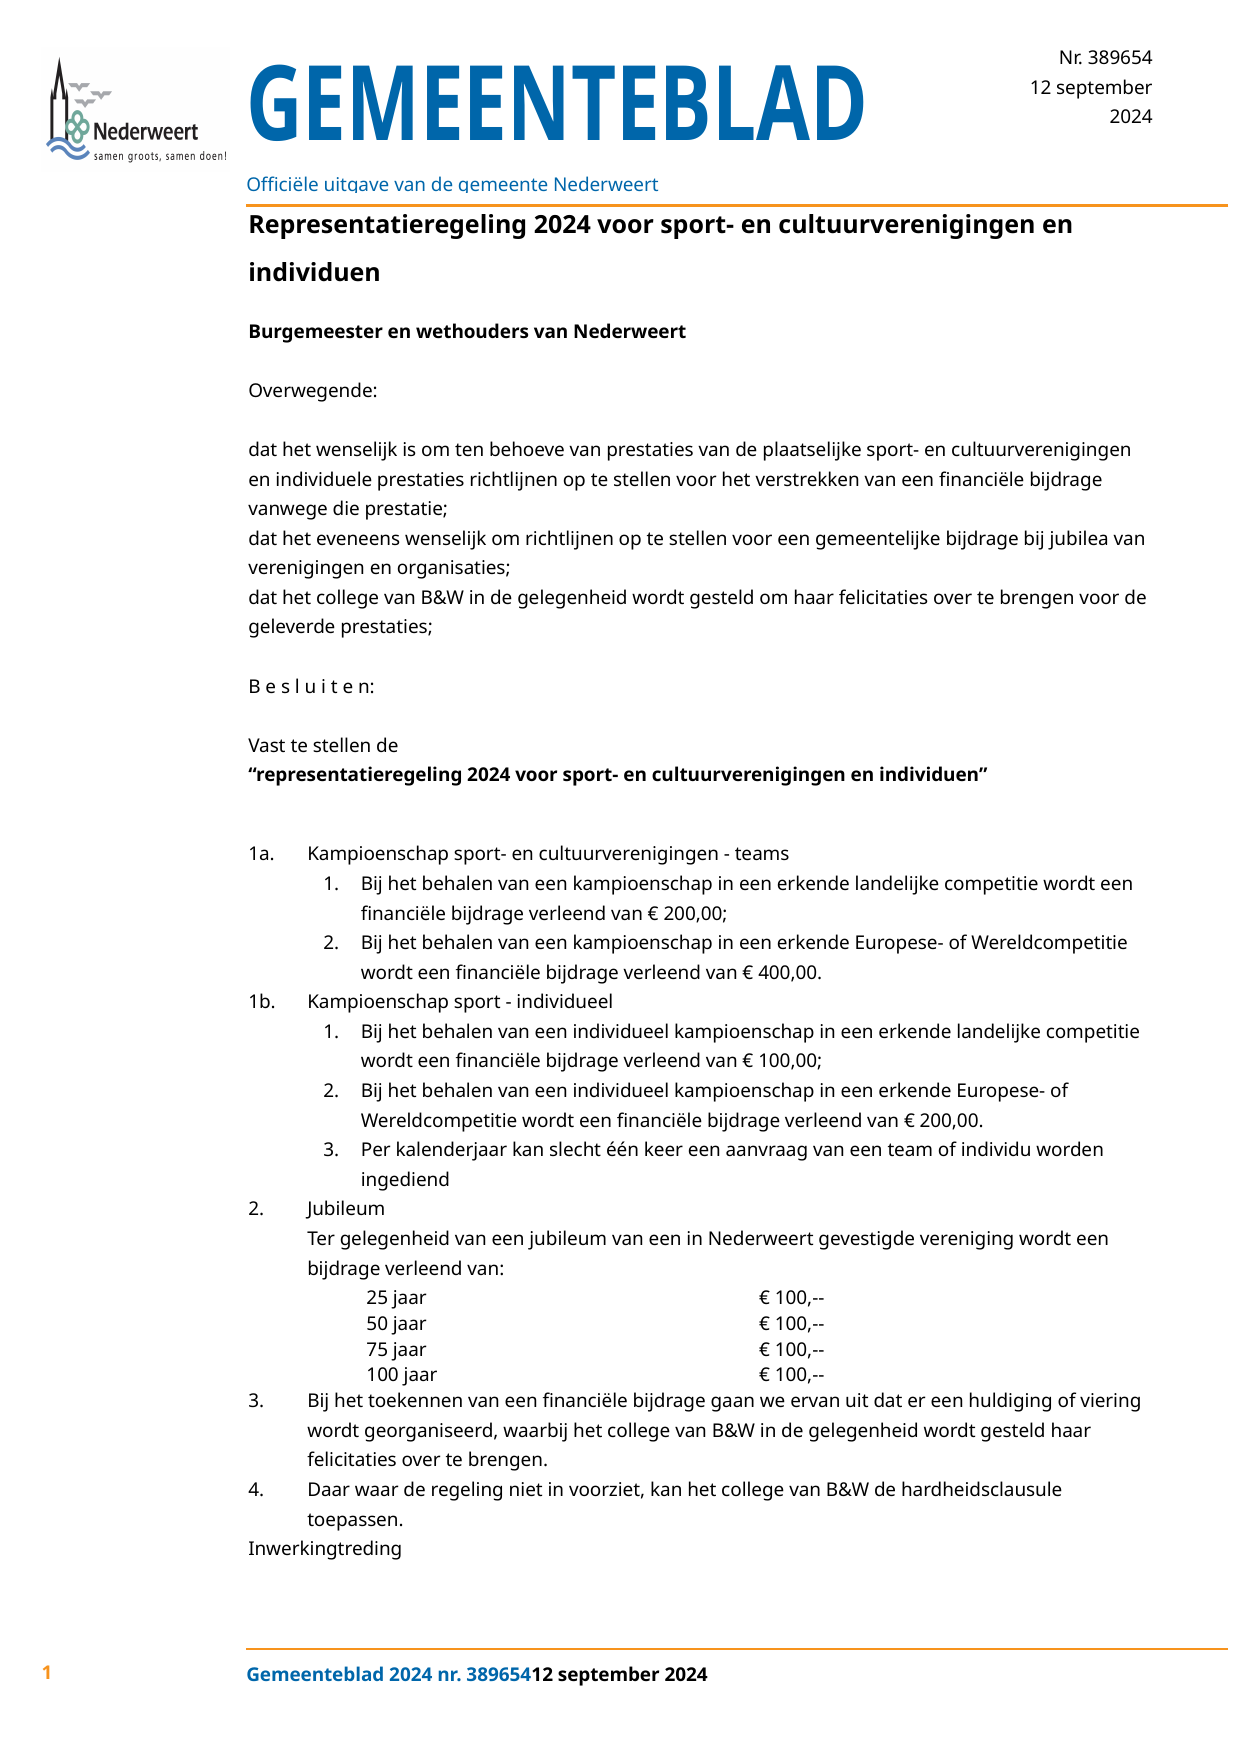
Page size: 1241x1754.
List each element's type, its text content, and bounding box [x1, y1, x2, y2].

list Per kalenderjaar kan slecht één keer een aanvraag van een team of individu worden ingediend [323, 1136, 1152, 1192]
list Bij het behalen van een kampioenschap in een erkende Europese- of Wereldcompetitie wordt een financiële bijdrage verleend van € 400,00. [323, 929, 1152, 984]
text Vast te stellen de [248, 732, 1152, 758]
table_header 25 jaar [307, 1284, 759, 1310]
table_cell 50 jaar [307, 1310, 759, 1336]
text “representatieregeling 2024 voor sport- en cultuurverenigingen en individuen” [248, 762, 1152, 787]
table_cell € 100,-- [759, 1310, 1211, 1336]
list Kampioenschap sport - individueel [248, 988, 1152, 1014]
list Jubileum [248, 1196, 1152, 1221]
list Bij het behalen van een individueel kampioenschap in een erkende Europese- of Wereldcompetitie wordt een financiële bijdrage verleend van € 200,00. [323, 1077, 1152, 1132]
text Inwerkingtreding [248, 1535, 1152, 1561]
list Daar waar de regeling niet in voorziet, kan het college van B&W de hardheidsclausule toepassen. [248, 1476, 1152, 1531]
list Ter gelegenheid van een jubileum van een in Nederweert gevestigde vereniging wordt een bijdrage verleend van: [248, 1225, 1152, 1280]
text Burgemeester en wethouders van Nederweert [248, 318, 1152, 344]
table_cell 100 jaar [307, 1362, 759, 1387]
table_cell € 100,-- [759, 1362, 1211, 1387]
text Representatieregeling 2024 voor sport- en cultuurverenigingen en individuen [248, 207, 1152, 288]
list Bij het behalen van een kampioenschap in een erkende landelijke competitie wordt een financiële bijdrage verleend van € 200,00; [323, 870, 1152, 925]
table_header € 100,-- [759, 1284, 1211, 1310]
list Kampioenschap sport- en cultuurverenigingen - teams [248, 841, 1152, 866]
table_cell € 100,-- [759, 1336, 1211, 1362]
text B e s l u i t e n: [248, 673, 1152, 699]
list Bij het behalen van een individueel kampioenschap in een erkende landelijke competitie wordt een financiële bijdrage verleend van € 100,00; [323, 1018, 1152, 1073]
text dat het college van B&W in de gelegenheid wordt gesteld om haar felicitaties over te brengen voor de geleverde prestaties; [248, 584, 1152, 639]
text Overwegende: [248, 377, 1152, 403]
text dat het eveneens wenselijk om richtlijnen op te stellen voor een gemeentelijke bijdrage bij jubilea van verenigingen en organisaties; [248, 525, 1152, 580]
text dat het wenselijk is om ten behoeve van prestaties van de plaatselijke sport- en cultuurverenigingen en individuele prestaties richtlijnen op te stellen voor het verstrekken van een financiële bijdrage vanwege die prestatie; [248, 436, 1152, 521]
list Bij het toekennen van een financiële bijdrage gaan we ervan uit dat er een huldiging of viering wordt georganiseerd, waarbij het college van B&W in de gelegenheid wordt gesteld haar felicitaties over te brengen. [248, 1387, 1152, 1472]
picture [41, 47, 231, 172]
table_cell 75 jaar [307, 1336, 759, 1362]
